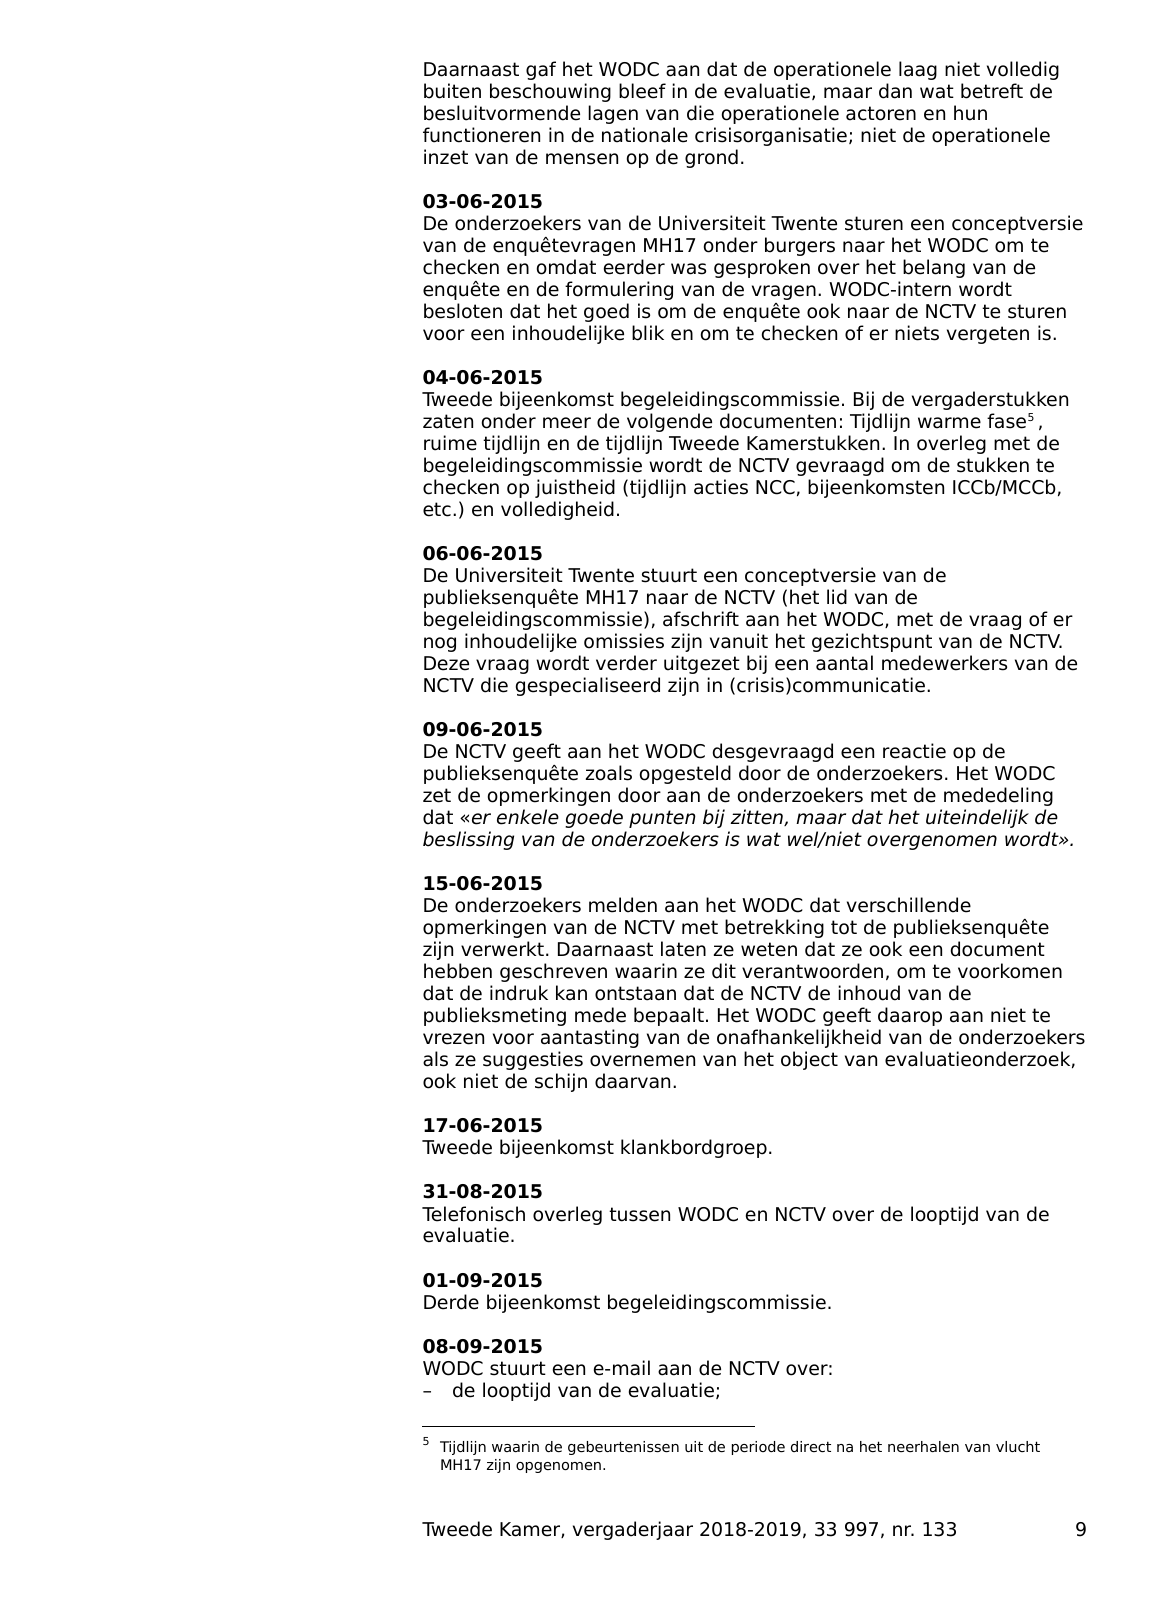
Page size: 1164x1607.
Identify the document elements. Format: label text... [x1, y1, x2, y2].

text Tijdlijn waarin de gebeurtenissen uit de periode direct na het neerhalen van vlucht MH17 zijn opgenomen. [422, 1435, 1087, 1474]
text Telefonisch overleg tussen WODC en NCTV over de looptijd van de evaluatie. [422, 1203, 1087, 1247]
text 06-06-2015 [422, 543, 1087, 565]
text WODC stuurt een e-mail aan de NCTV over: [422, 1358, 1087, 1380]
text 09-06-2015 [422, 719, 1087, 741]
text 03-06-2015 [422, 191, 1087, 213]
text 17-06-2015 [422, 1115, 1087, 1137]
text De Universiteit Twente stuurt een conceptversie van de publieksenquête MH17 naar de NCTV (het lid van de begeleidingscommissie), afschrift aan het WODC, met de vraag of er nog inhoudelijke omissies zijn vanuit het gezichtspunt van de NCTV. Deze vraag wordt verder uitgezet bij een aantal medewerkers van de NCTV die gespecialiseerd zijn in (crisis)communicatie. [422, 565, 1087, 697]
text 01-09-2015 [422, 1269, 1087, 1292]
text Tweede bijeenkomst begeleidingscommissie. Bij de vergaderstukken zaten onder meer de volgende documenten: Tijdlijn warme fase, ruime tijdlijn en de tijdlijn Tweede Kamerstukken. In overleg met de begeleidingscommissie wordt de NCTV gevraagd om de stukken te checken op juistheid (tijdlijn acties NCC, bijeenkomsten ICCb/MCCb, etc.) en volledigheid. [422, 389, 1087, 521]
text 31-08-2015 [422, 1181, 1087, 1203]
text De NCTV geeft aan het WODC desgevraagd een reactie op de publieksenquête zoals opgesteld door de onderzoekers. Het WODC zet de opmerkingen door aan de onderzoekers met de mededeling dat «er enkele goede punten bij zitten, maar dat het uiteindelijk de beslissing van de onderzoekers is wat wel/niet overgenomen wordt». [422, 741, 1087, 851]
text De onderzoekers melden aan het WODC dat verschillende opmerkingen van de NCTV met betrekking tot de publieksenquête zijn verwerkt. Daarnaast laten ze weten dat ze ook een document hebben geschreven waarin ze dit verantwoorden, om te voorkomen dat de indruk kan ontstaan dat de NCTV de inhoud van de publieksmeting mede bepaalt. Het WODC geeft daarop aan niet te vrezen voor aantasting van de onafhankelijkheid van de onderzoekers als ze suggesties overnemen van het object van evaluatieonderzoek, ook niet de schijn daarvan. [422, 895, 1087, 1093]
text – de looptijd van de evaluatie; [422, 1380, 1087, 1402]
text Daarnaast gaf het WODC aan dat de operationele laag niet volledig buiten beschouwing bleef in de evaluatie, maar dan wat betreft de besluitvormende lagen van die operationele actoren en hun functioneren in de nationale crisisorganisatie; niet de operationele inzet van de mensen op de grond. [422, 59, 1087, 169]
text 04-06-2015 [422, 367, 1087, 389]
text De onderzoekers van de Universiteit Twente sturen een conceptversie van de enquêtevragen MH17 onder burgers naar het WODC om te checken en omdat eerder was gesproken over het belang van de enquête en de formulering van de vragen. WODC-intern wordt besloten dat het goed is om de enquête ook naar de NCTV te sturen voor een inhoudelijke blik en om te checken of er niets vergeten is. [422, 213, 1087, 345]
text 08-09-2015 [422, 1336, 1087, 1358]
text Tweede bijeenkomst klankbordgroep. [422, 1137, 1087, 1159]
text Derde bijeenkomst begeleidingscommissie. [422, 1292, 1087, 1313]
text 15-06-2015 [422, 873, 1087, 895]
